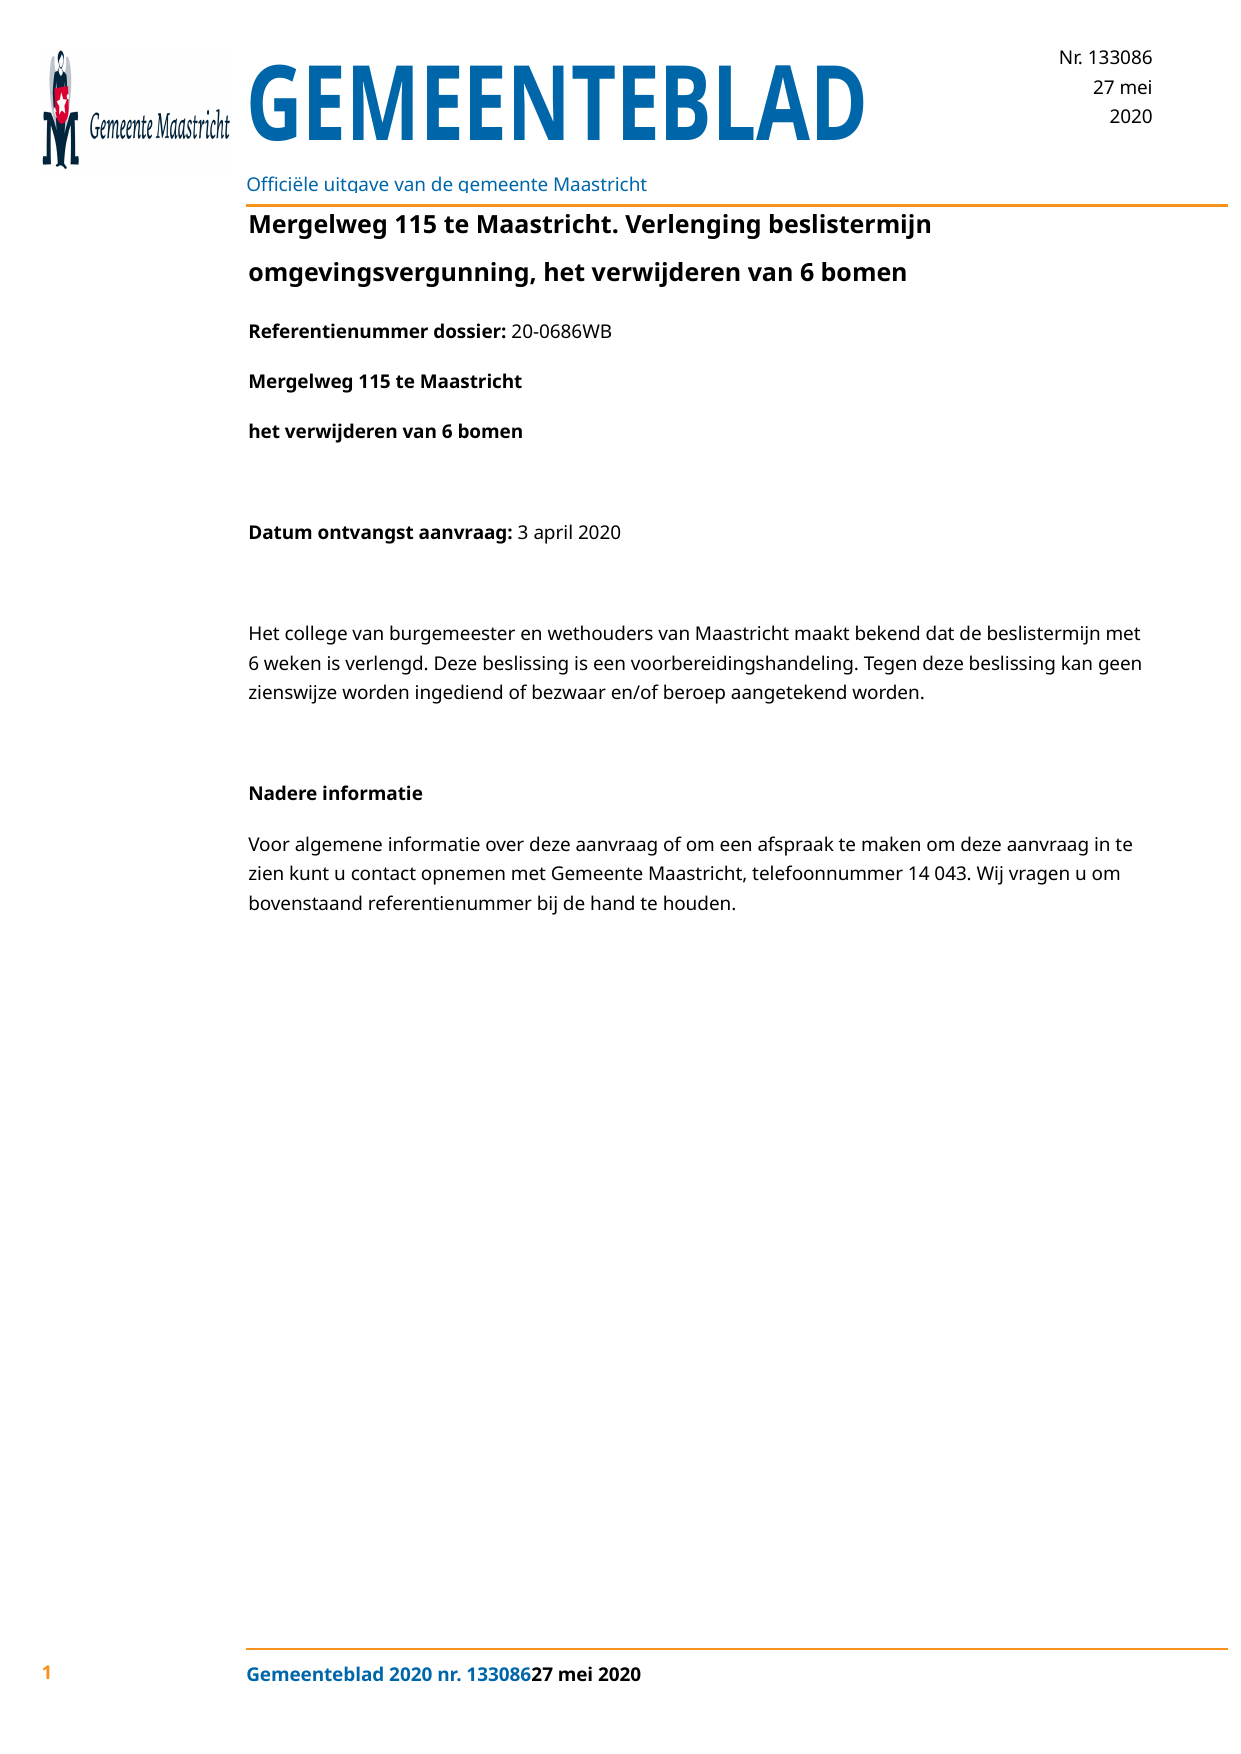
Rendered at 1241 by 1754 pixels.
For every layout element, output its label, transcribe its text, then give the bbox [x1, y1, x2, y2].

text Nadere informatie [248, 780, 1152, 806]
text Het college van burgemeester en wethouders van Maastricht maakt bekend dat de beslistermijn met 6 weken is verlengd. Deze beslissing is een voorbereidingshandeling. Tegen deze beslissing kan geen zienswijze worden ingediend of bezwaar en/of beroep aangetekend worden. [248, 620, 1152, 705]
text Datum ontvangst aanvraag: 3 april 2020 [248, 519, 1152, 545]
text Mergelweg 115 te Maastricht. Verlenging beslistermijn omgevingsvergunning, het verwijderen van 6 bomen [248, 207, 1152, 288]
text het verwijderen van 6 bomen [248, 419, 1152, 444]
text Voor algemene informatie over deze aanvraag of om een afspraak te maken om deze aanvraag in te zien kunt u contact opnemen met Gemeente Maastricht, telefoonnummer 14 043. Wij vragen u om bovenstaand referentienummer bij de hand te houden. [248, 831, 1152, 916]
picture [41, 47, 231, 172]
text Referentienummer dossier: 20-0686WB [248, 318, 1152, 344]
text Mergelweg 115 te Maastricht [248, 368, 1152, 394]
